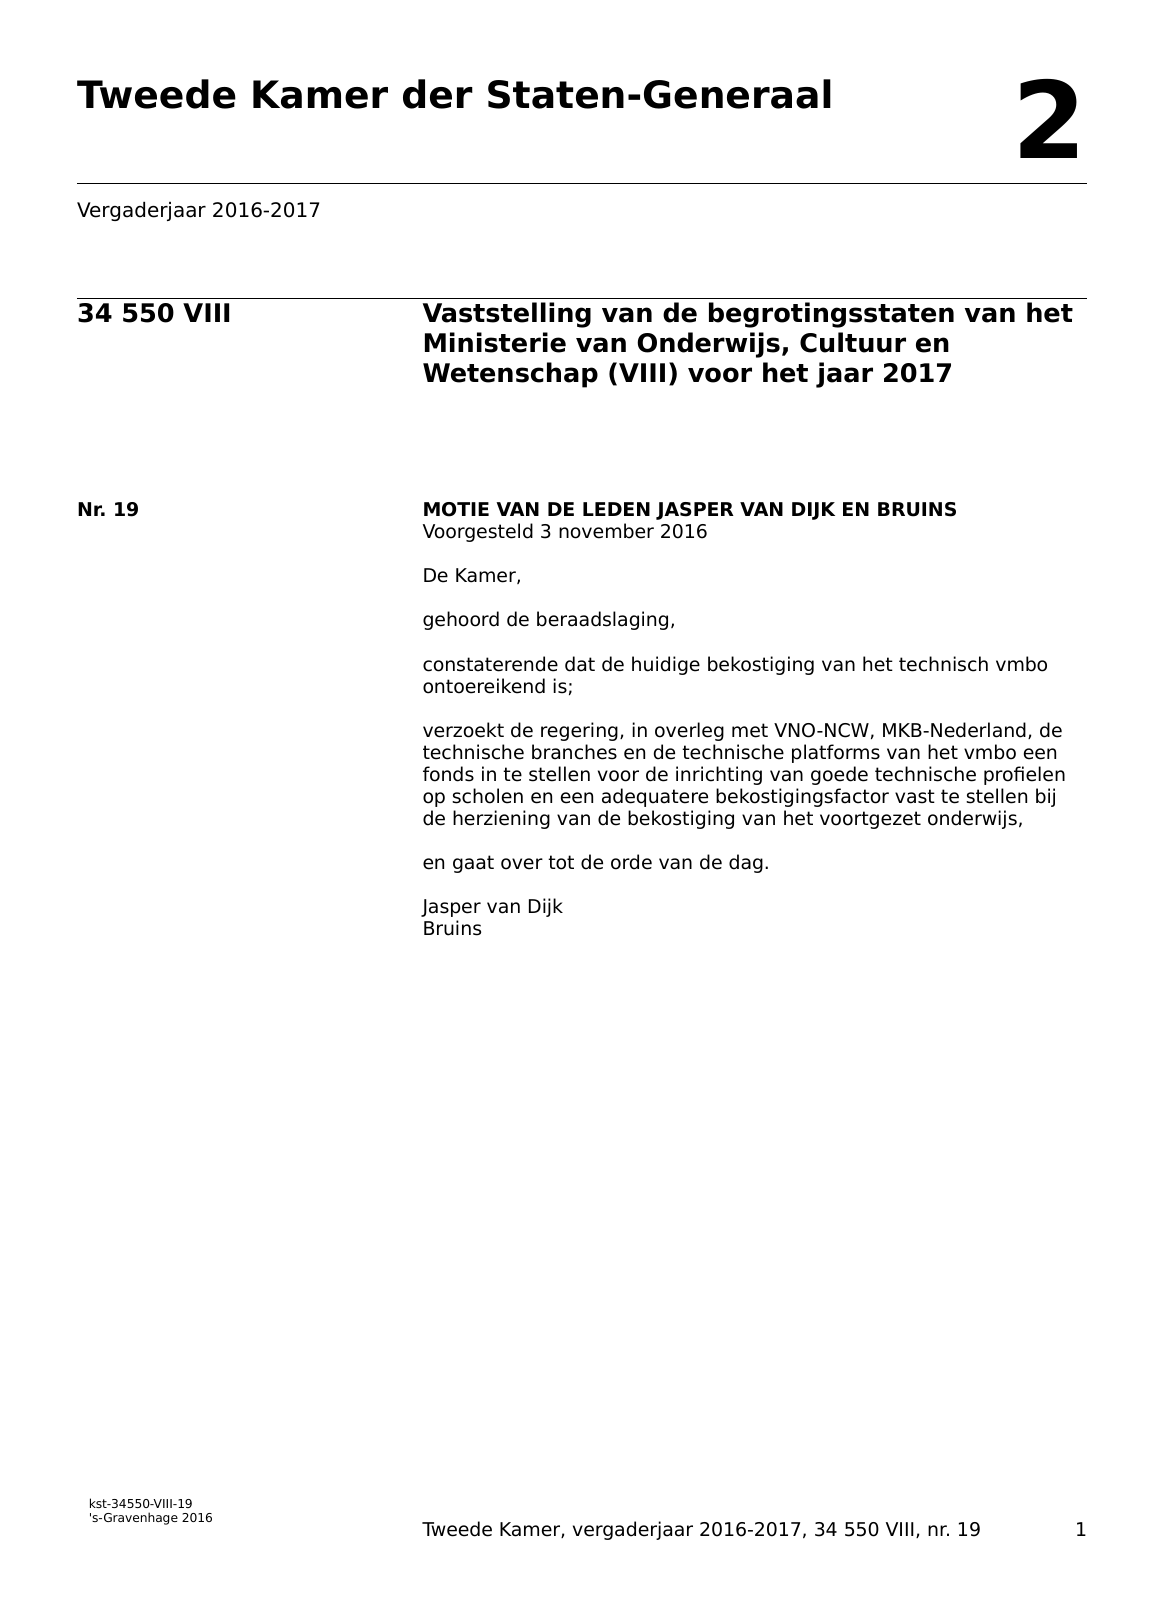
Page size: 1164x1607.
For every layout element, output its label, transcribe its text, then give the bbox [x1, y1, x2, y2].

subtitle Nr. 19 MOTIE VAN DE LEDEN JASPER VAN DIJK EN BRUINS [77, 499, 1087, 521]
text en gaat over tot de orde van de dag. [422, 852, 1087, 874]
text De Kamer, [422, 565, 1087, 587]
table_cell Vergaderjaar 2016-2017 [77, 184, 1087, 298]
text Bruins [422, 918, 1087, 940]
text Voorgesteld 3 november 2016 [422, 521, 1087, 543]
subtitle 34 550 VIII Vaststelling van de begrotingsstaten van het Ministerie van Onderwijs, Cultuur en Wetenschap (VIII) voor het jaar 2017 [77, 299, 1087, 388]
text Jasper van Dijk [422, 896, 1087, 918]
text constaterende dat de huidige bekostiging van het technisch vmbo ontoereikend is; [422, 653, 1087, 697]
text 's-Gravenhage 2016 [88, 1511, 323, 1525]
text gehoord de beraadslaging, [422, 609, 1087, 631]
text verzoekt de regering, in overleg met VNO-NCW, MKB-Nederland, de technische branches en de technische platforms van het vmbo een fonds in te stellen voor de inrichting van goede technische profielen op scholen en een adequatere bekostigingsfactor vast te stellen bij de herziening van de bekostiging van het voortgezet onderwijs, [422, 720, 1087, 829]
text kst-34550-VIII-19 [88, 1497, 323, 1511]
table_header Tweede Kamer der Staten-Generaal [77, 59, 886, 183]
table_header 2 [886, 59, 1087, 183]
